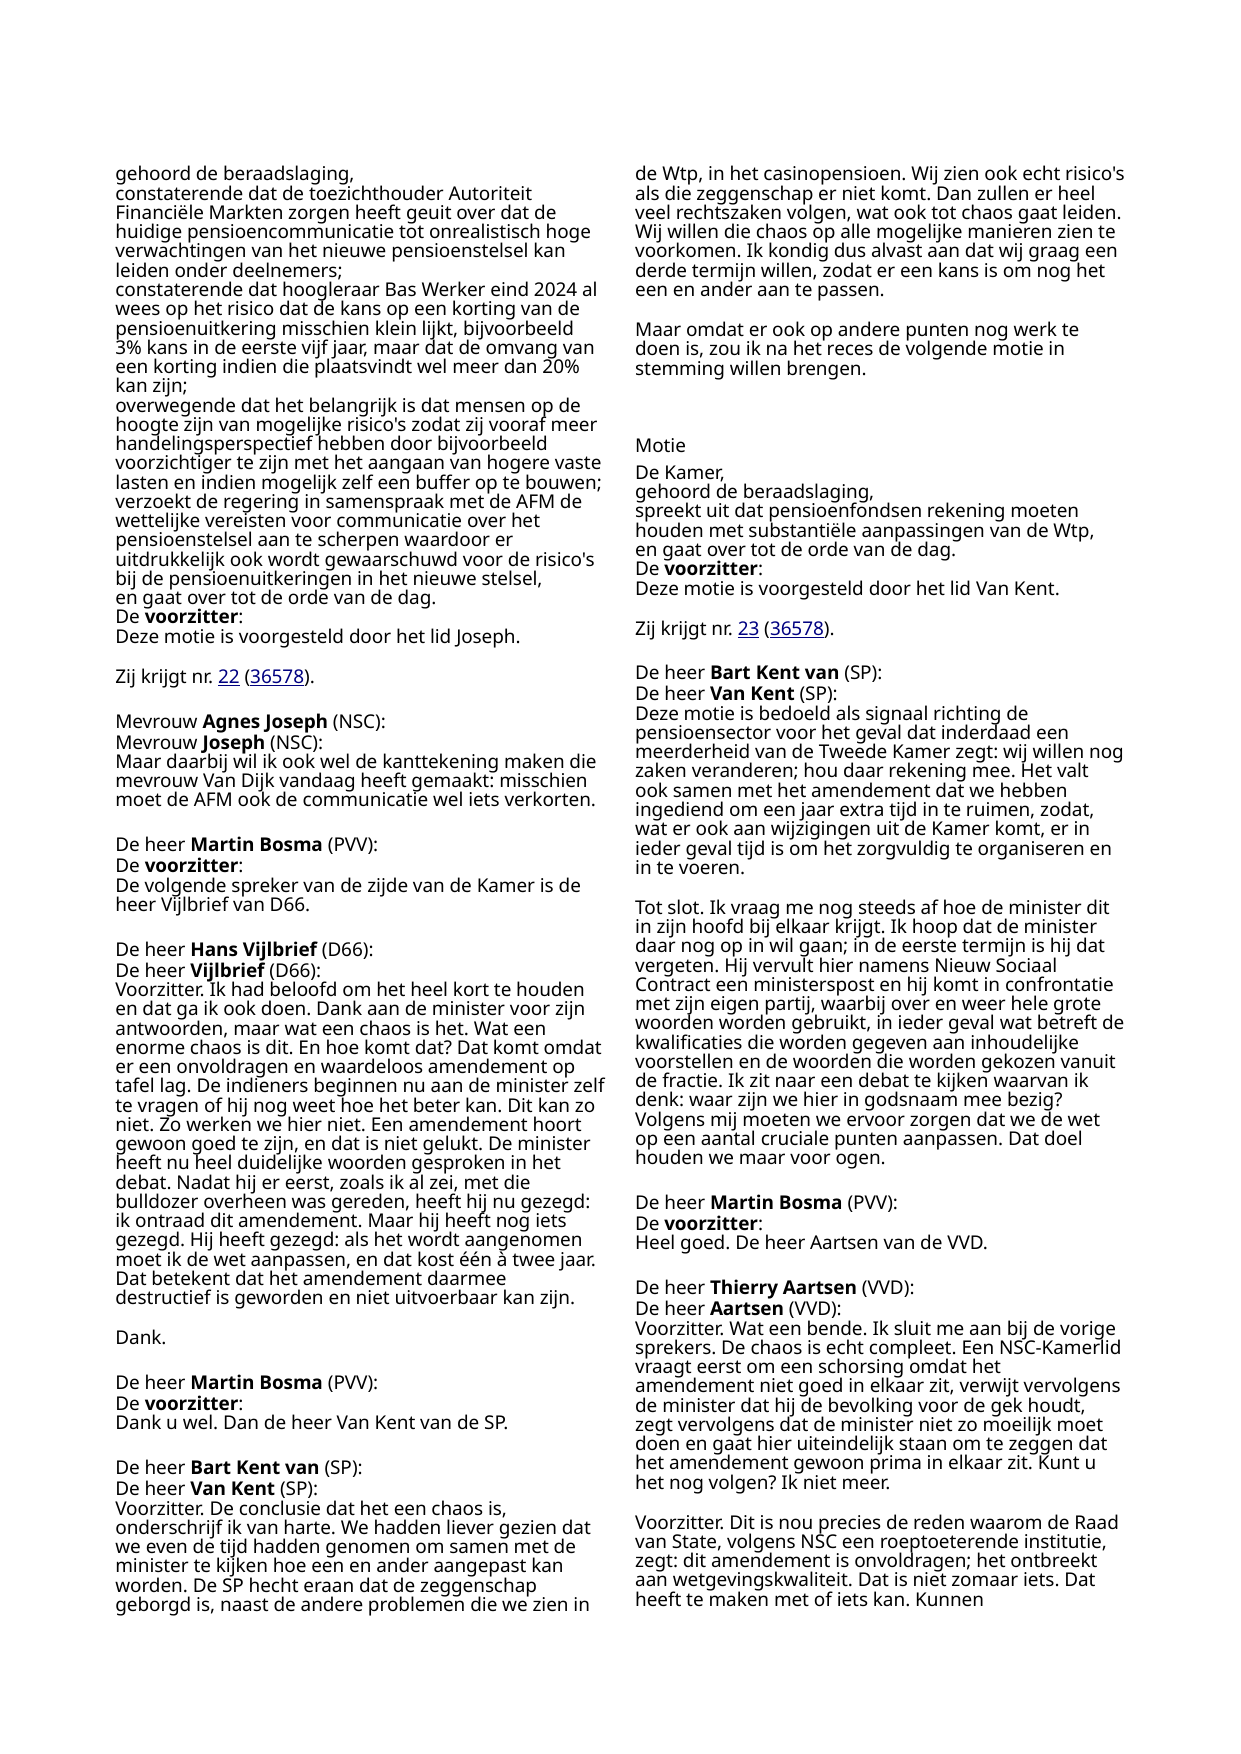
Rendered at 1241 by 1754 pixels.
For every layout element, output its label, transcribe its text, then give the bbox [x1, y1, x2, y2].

text Tot slot. Ik vraag me nog steeds af hoe de minister dit in zijn hoofd bij elkaar krijgt. Ik hoop dat de minister daar nog op in wil gaan; in de eerste termijn is hij dat vergeten. Hij vervult hier namens Nieuw Sociaal Contract een ministerspost en hij komt in confrontatie met zijn eigen partij, waarbij over en weer hele grote woorden worden gebruikt, in ieder geval wat betreft de kwalificaties die worden gegeven aan inhoudelijke voorstellen en de woorden die worden gekozen vanuit de fractie. Ik zit naar een debat te kijken waarvan ik denk: waar zijn we hier in godsnaam mee bezig? Volgens mij moeten we ervoor zorgen dat we de wet op een aantal cruciale punten aanpassen. Dat doel houden we maar voor ogen. [635, 899, 1125, 1168]
text Zij krijgt nr. 22 (36578). [115, 668, 605, 687]
text De voorzitter: [635, 560, 1125, 579]
text Voorzitter. De conclusie dat het een chaos is, onderschrijf ik van harte. We hadden liever gezien dat we even de tijd hadden genomen om samen met de minister te kijken hoe een en ander aangepast kan worden. De SP hecht eraan dat de zeggenschap geborgd is, naast de andere problemen die we zien in [115, 1499, 605, 1615]
text De heer Bart Kent van (SP): [115, 1454, 605, 1480]
text De heer Thierry Aartsen (VVD): [635, 1274, 1125, 1300]
text De voorzitter: [635, 1215, 1125, 1234]
text De heer Bart Kent van (SP): [635, 659, 1125, 685]
text de Wtp, in het casinopensioen. Wij zien ook echt risico's als die zeggenschap er niet komt. Dan zullen er heel veel rechtszaken volgen, wat ook tot chaos gaat leiden. Wij willen die chaos op alle mogelijke manieren zien te voorkomen. Ik kondig dus alvast aan dat wij graag een derde termijn willen, zodat er een kans is om nog het een en ander aan te passen. [635, 165, 1125, 300]
text De heer Martin Bosma (PVV): [115, 1369, 605, 1395]
text verzoekt de regering in samenspraak met de AFM de wettelijke vereisten voor communicatie over het pensioenstelsel aan te scherpen waardoor er uitdrukkelijk ook wordt gewaarschuwd voor de risico's bij de pensioenuitkeringen in het nieuwe stelsel, [115, 493, 605, 589]
text De heer Van Kent (SP): [635, 685, 1125, 704]
text De heer Aartsen (VVD): [635, 1300, 1125, 1319]
text De voorzitter: [115, 857, 605, 877]
text gehoord de beraadslaging, [115, 165, 605, 184]
text Voorzitter. Dit is nou precies de reden waarom de Raad van State, volgens NSC een roeptoeterende institutie, zegt: dit amendement is onvoldragen; het ontbreekt aan wetgevingskwaliteit. Dat is niet zomaar iets. Dat heeft te maken met of iets kan. Kunnen [635, 1514, 1125, 1610]
text De heer Hans Vijlbrief (D66): [115, 936, 605, 962]
text Maar omdat er ook op andere punten nog werk te doen is, zou ik na het reces de volgende motie in stemming willen brengen. [635, 321, 1125, 379]
text Mevrouw Joseph (NSC): [115, 734, 605, 753]
text De heer Vijlbrief (D66): [115, 962, 605, 981]
text De heer Martin Bosma (PVV): [635, 1189, 1125, 1215]
text De Kamer, [635, 464, 1125, 483]
text De voorzitter: [115, 608, 605, 628]
text constaterende dat de toezichthouder Autoriteit Financiële Markten zorgen heeft geuit over dat de huidige pensioencommunicatie tot onrealistisch hoge verwachtingen van het nieuwe pensioenstelsel kan leiden onder deelnemers; [115, 184, 605, 281]
text Voorzitter. Wat een bende. Ik sluit me aan bij de vorige sprekers. De chaos is echt compleet. Een NSC-Kamerlid vraagt eerst om een schorsing omdat het amendement niet goed in elkaar zit, verwijt vervolgens de minister dat hij de bevolking voor de gek houdt, zegt vervolgens dat de minister niet zo moeilijk moet doen en gaat hier uiteindelijk staan om te zeggen dat het amendement gewoon prima in elkaar zit. Kunt u het nog volgen? Ik niet meer. [635, 1319, 1125, 1493]
text De voorzitter: [115, 1395, 605, 1414]
text Deze motie is bedoeld als signaal richting de pensioensector voor het geval dat inderdaad een meerderheid van de Tweede Kamer zegt: wij willen nog zaken veranderen; hou daar rekening mee. Het valt ook samen met het amendement dat we hebben ingediend om een jaar extra tijd in te ruimen, zodat, wat er ook aan wijzigingen uit de Kamer komt, er in ieder geval tijd is om het zorgvuldig te organiseren en in te voeren. [635, 704, 1125, 878]
text De volgende spreker van de zijde van de Kamer is de heer Vijlbrief van D66. [115, 877, 605, 915]
text overwegende dat het belangrijk is dat mensen op de hoogte zijn van mogelijke risico's zodat zij vooraf meer handelingsperspectief hebben door bijvoorbeeld voorzichtiger te zijn met het aangaan van hogere vaste lasten en indien mogelijk zelf een buffer op te bouwen; [115, 397, 605, 493]
text Heel goed. De heer Aartsen van de VVD. [635, 1234, 1125, 1254]
text constaterende dat hoogleraar Bas Werker eind 2024 al wees op het risico dat de kans op een korting van de pensioenuitkering misschien klein lijkt, bijvoorbeeld 3% kans in de eerste vijf jaar, maar dat de omvang van een korting indien die plaatsvindt wel meer dan 20% kan zijn; [115, 281, 605, 397]
text De heer Van Kent (SP): [115, 1480, 605, 1499]
text en gaat over tot de orde van de dag. [635, 541, 1125, 560]
text Dank u wel. Dan de heer Van Kent van de SP. [115, 1414, 605, 1434]
text gehoord de beraadslaging, [635, 483, 1125, 502]
text Maar daarbij wil ik ook wel de kanttekening maken die mevrouw Van Dijk vandaag heeft gemaakt: misschien moet de AFM ook de communicatie wel iets verkorten. [115, 753, 605, 811]
text spreekt uit dat pensioenfondsen rekening moeten houden met substantiële aanpassingen van de Wtp, [635, 502, 1125, 541]
text Dank. [115, 1329, 605, 1348]
text De heer Martin Bosma (PVV): [115, 832, 605, 857]
text Motie [635, 432, 1125, 458]
text Zij krijgt nr. 23 (36578). [635, 619, 1125, 639]
text Deze motie is voorgesteld door het lid Joseph. [115, 628, 605, 647]
text Voorzitter. Ik had beloofd om het heel kort te houden en dat ga ik ook doen. Dank aan de minister voor zijn antwoorden, maar wat een chaos is het. Wat een enorme chaos is dit. En hoe komt dat? Dat komt omdat er een onvoldragen en waardeloos amendement op tafel lag. De indieners beginnen nu aan de minister zelf te vragen of hij nog weet hoe het beter kan. Dit kan zo niet. Zo werken we hier niet. Een amendement hoort gewoon goed te zijn, en dat is niet gelukt. De minister heeft nu heel duidelijke woorden gesproken in het debat. Nadat hij er eerst, zoals ik al zei, met die bulldozer overheen was gereden, heeft hij nu gezegd: ik ontraad dit amendement. Maar hij heeft nog iets gezegd. Hij heeft gezegd: als het wordt aangenomen moet ik de wet aanpassen, en dat kost één à twee jaar. Dat betekent dat het amendement daarmee destructief is geworden en niet uitvoerbaar kan zijn. [115, 981, 605, 1308]
text Mevrouw Agnes Joseph (NSC): [115, 708, 605, 734]
text en gaat over tot de orde van de dag. [115, 589, 605, 608]
text Deze motie is voorgesteld door het lid Van Kent. [635, 579, 1125, 599]
